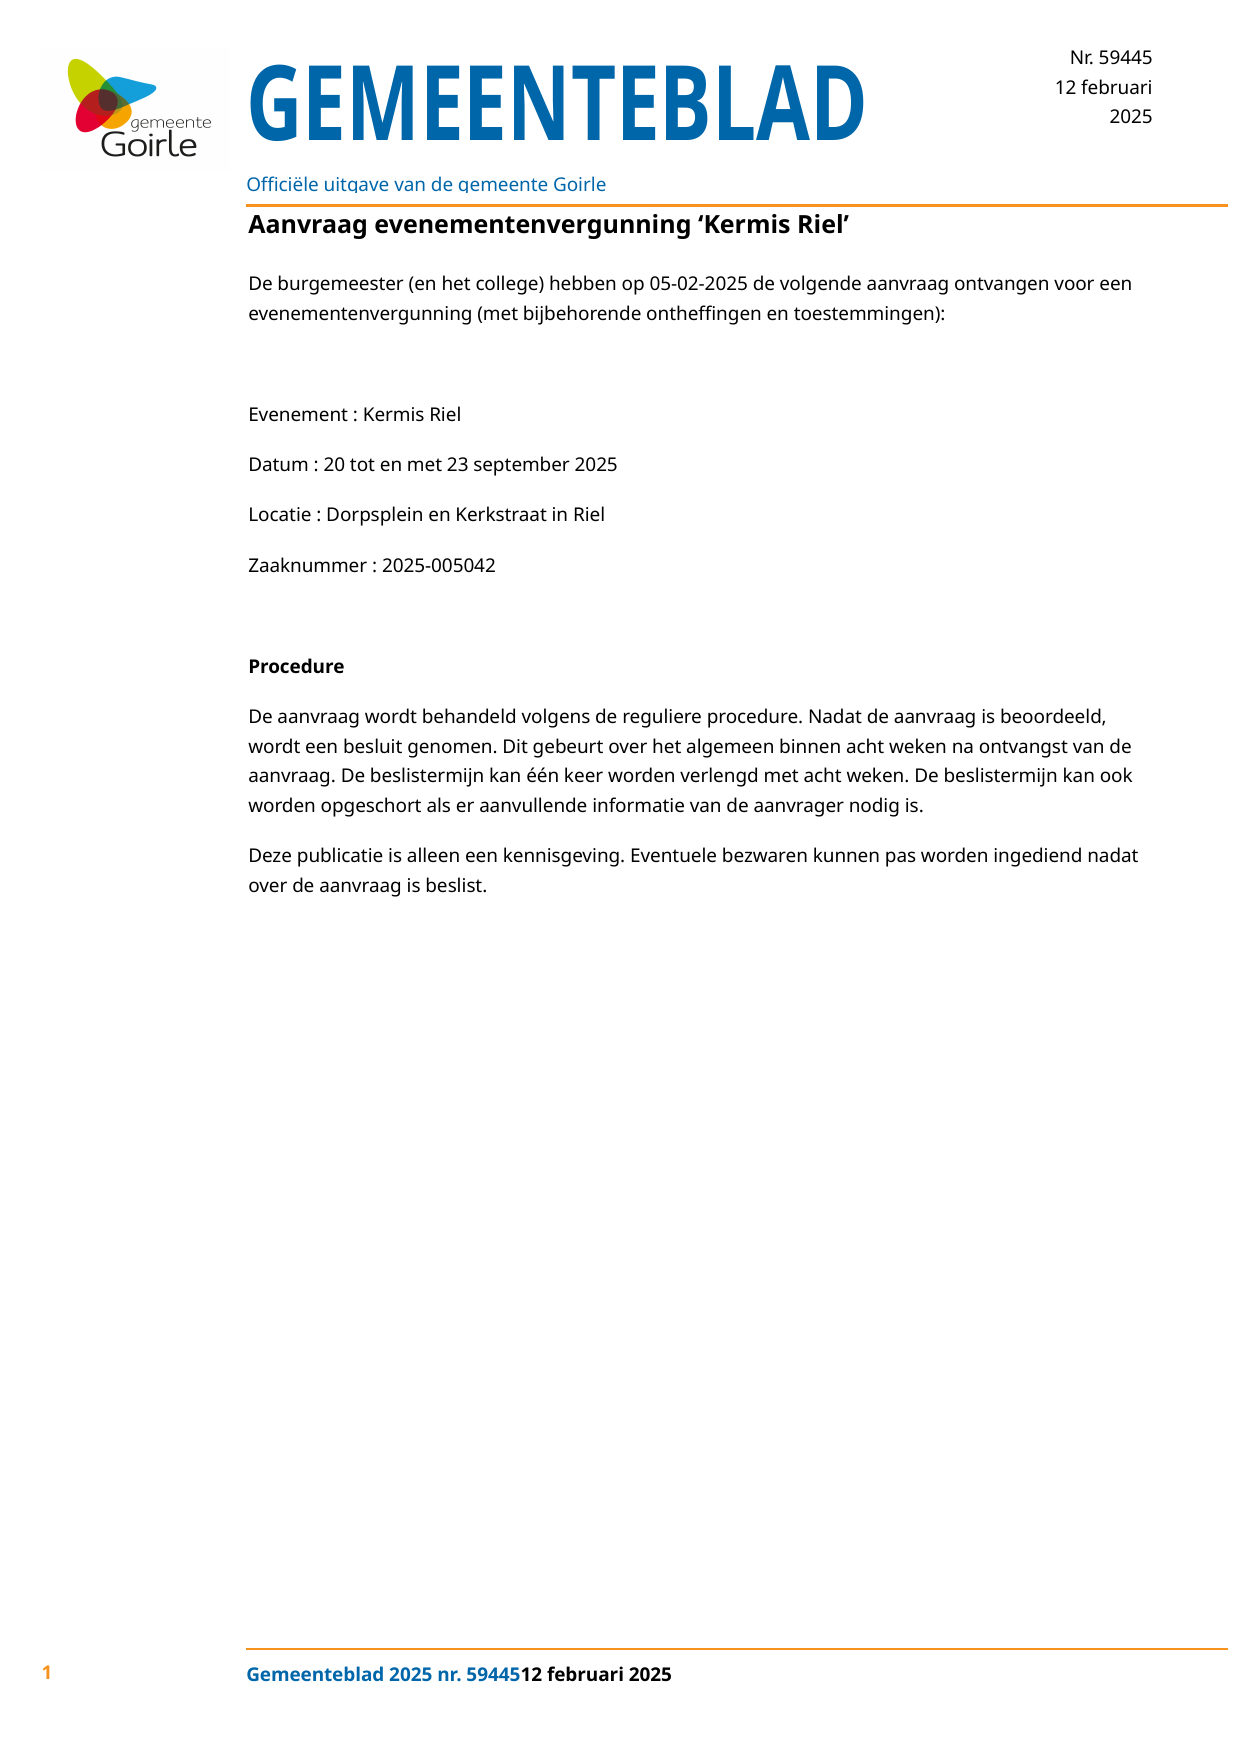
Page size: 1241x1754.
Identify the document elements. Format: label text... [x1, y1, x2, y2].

text Aanvraag evenementenvergunning ‘Kermis Riel’ [248, 207, 1152, 241]
text Evenement : Kermis Riel [248, 401, 1152, 426]
picture [41, 47, 231, 172]
text Procedure [248, 653, 1152, 678]
text Deze publicatie is alleen een kennisgeving. Eventuele bezwaren kunnen pas worden ingediend nadat over de aanvraag is beslist. [248, 842, 1152, 898]
text Locatie : Dorpsplein en Kerkstraat in Riel [248, 502, 1152, 527]
text Datum : 20 tot en met 23 september 2025 [248, 451, 1152, 477]
text De burgemeester (en het college) hebben op 05-02-2025 de volgende aanvraag ontvangen voor een evenementenvergunning (met bijbehorende ontheffingen en toestemmingen): [248, 270, 1152, 326]
text Zaaknummer : 2025-005042 [248, 552, 1152, 578]
text De aanvraag wordt behandeld volgens de reguliere procedure. Nadat de aanvraag is beoordeeld, wordt een besluit genomen. Dit gebeurt over het algemeen binnen acht weken na ontvangst van de aanvraag. De beslistermijn kan één keer worden verlengd met acht weken. De beslistermijn kan ook worden opgeschort als er aanvullende informatie van de aanvrager nodig is. [248, 703, 1152, 818]
